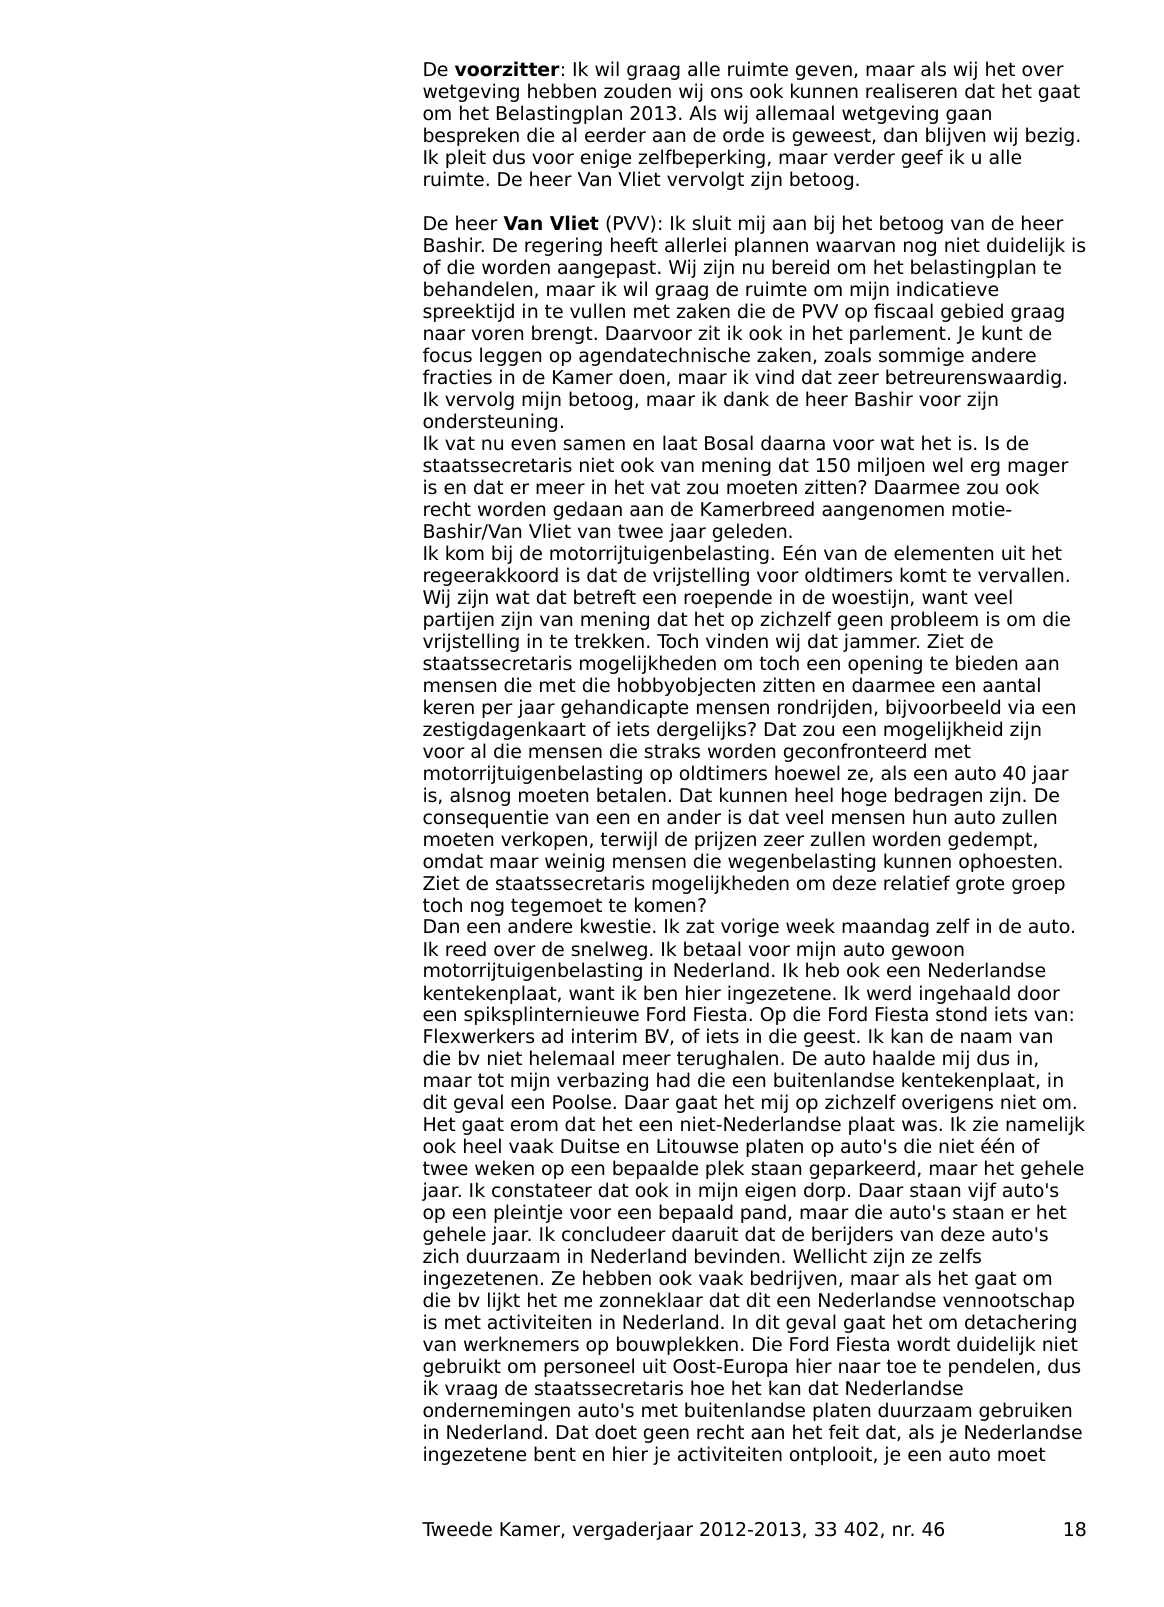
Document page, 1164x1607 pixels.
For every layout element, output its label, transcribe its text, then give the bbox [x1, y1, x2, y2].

text Dan een andere kwestie. Ik zat vorige week maandag zelf in de auto. Ik reed over de snelweg. Ik betaal voor mijn auto gewoon motorrijtuigenbelasting in Nederland. Ik heb ook een Nederlandse kentekenplaat, want ik ben hier ingezetene. Ik werd ingehaald door een spiksplinternieuwe Ford Fiesta. Op die Ford Fiesta stond iets van: Flexwerkers ad interim BV, of iets in die geest. Ik kan de naam van die bv niet helemaal meer terughalen. De auto haalde mij dus in, maar tot mijn verbazing had die een buitenlandse kentekenplaat, in dit geval een Poolse. Daar gaat het mij op zichzelf overigens niet om. Het gaat erom dat het een niet-Nederlandse plaat was. Ik zie namelijk ook heel vaak Duitse en Litouwse platen op auto's die niet één of twee weken op een bepaalde plek staan geparkeerd, maar het gehele jaar. Ik constateer dat ook in mijn eigen dorp. Daar staan vijf auto's op een pleintje voor een bepaald pand, maar die auto's staan er het gehele jaar. Ik concludeer daaruit dat de berijders van deze auto's zich duurzaam in Nederland bevinden. Wellicht zijn ze zelfs ingezetenen. Ze hebben ook vaak bedrijven, maar als het gaat om die bv lijkt het me zonneklaar dat dit een Nederlandse vennootschap is met activiteiten in Nederland. In dit geval gaat het om detachering van werknemers op bouwplekken. Die Ford Fiesta wordt duidelijk niet gebruikt om personeel uit Oost-Europa hier naar toe te pendelen, dus ik vraag de staatssecretaris hoe het kan dat Nederlandse ondernemingen auto's met buitenlandse platen duurzaam gebruiken in Nederland. Dat doet geen recht aan het feit dat, als je Nederlandse ingezetene bent en hier je activiteiten ontplooit, je een auto moet [422, 916, 1087, 1466]
text Ik vat nu even samen en laat Bosal daarna voor wat het is. Is de staatssecretaris niet ook van mening dat 150 miljoen wel erg mager is en dat er meer in het vat zou moeten zitten? Daarmee zou ook recht worden gedaan aan de Kamerbreed aangenomen motie-Bashir/Van Vliet van twee jaar geleden. [422, 433, 1087, 543]
text De heer Van Vliet (PVV): Ik sluit mij aan bij het betoog van de heer Bashir. De regering heeft allerlei plannen waarvan nog niet duidelijk is of die worden aangepast. Wij zijn nu bereid om het belastingplan te behandelen, maar ik wil graag de ruimte om mijn indicatieve spreektijd in te vullen met zaken die de PVV op fiscaal gebied graag naar voren brengt. Daarvoor zit ik ook in het parlement. Je kunt de focus leggen op agendatechnische zaken, zoals sommige andere fracties in de Kamer doen, maar ik vind dat zeer betreurenswaardig. [422, 213, 1087, 389]
text De voorzitter: Ik wil graag alle ruimte geven, maar als wij het over wetgeving hebben zouden wij ons ook kunnen realiseren dat het gaat om het Belastingplan 2013. Als wij allemaal wetgeving gaan bespreken die al eerder aan de orde is geweest, dan blijven wij bezig. Ik pleit dus voor enige zelfbeperking, maar verder geef ik u alle ruimte. De heer Van Vliet vervolgt zijn betoog. [422, 59, 1087, 191]
text Ik kom bij de motorrijtuigenbelasting. Eén van de elementen uit het regeerakkoord is dat de vrijstelling voor oldtimers komt te vervallen. Wij zijn wat dat betreft een roepende in de woestijn, want veel partijen zijn van mening dat het op zichzelf geen probleem is om die vrijstelling in te trekken. Toch vinden wij dat jammer. Ziet de staatssecretaris mogelijkheden om toch een opening te bieden aan mensen die met die hobbyobjecten zitten en daarmee een aantal keren per jaar gehandicapte mensen rondrijden, bijvoorbeeld via een zestigdagenkaart of iets dergelijks? Dat zou een mogelijkheid zijn voor al die mensen die straks worden geconfronteerd met motorrijtuigenbelasting op oldtimers hoewel ze, als een auto 40 jaar is, alsnog moeten betalen. Dat kunnen heel hoge bedragen zijn. De consequentie van een en ander is dat veel mensen hun auto zullen moeten verkopen, terwijl de prijzen zeer zullen worden gedempt, omdat maar weinig mensen die wegenbelasting kunnen ophoesten. Ziet de staatssecretaris mogelijkheden om deze relatief grote groep toch nog tegemoet te komen? [422, 543, 1087, 916]
text Ik vervolg mijn betoog, maar ik dank de heer Bashir voor zijn ondersteuning. [422, 389, 1087, 433]
